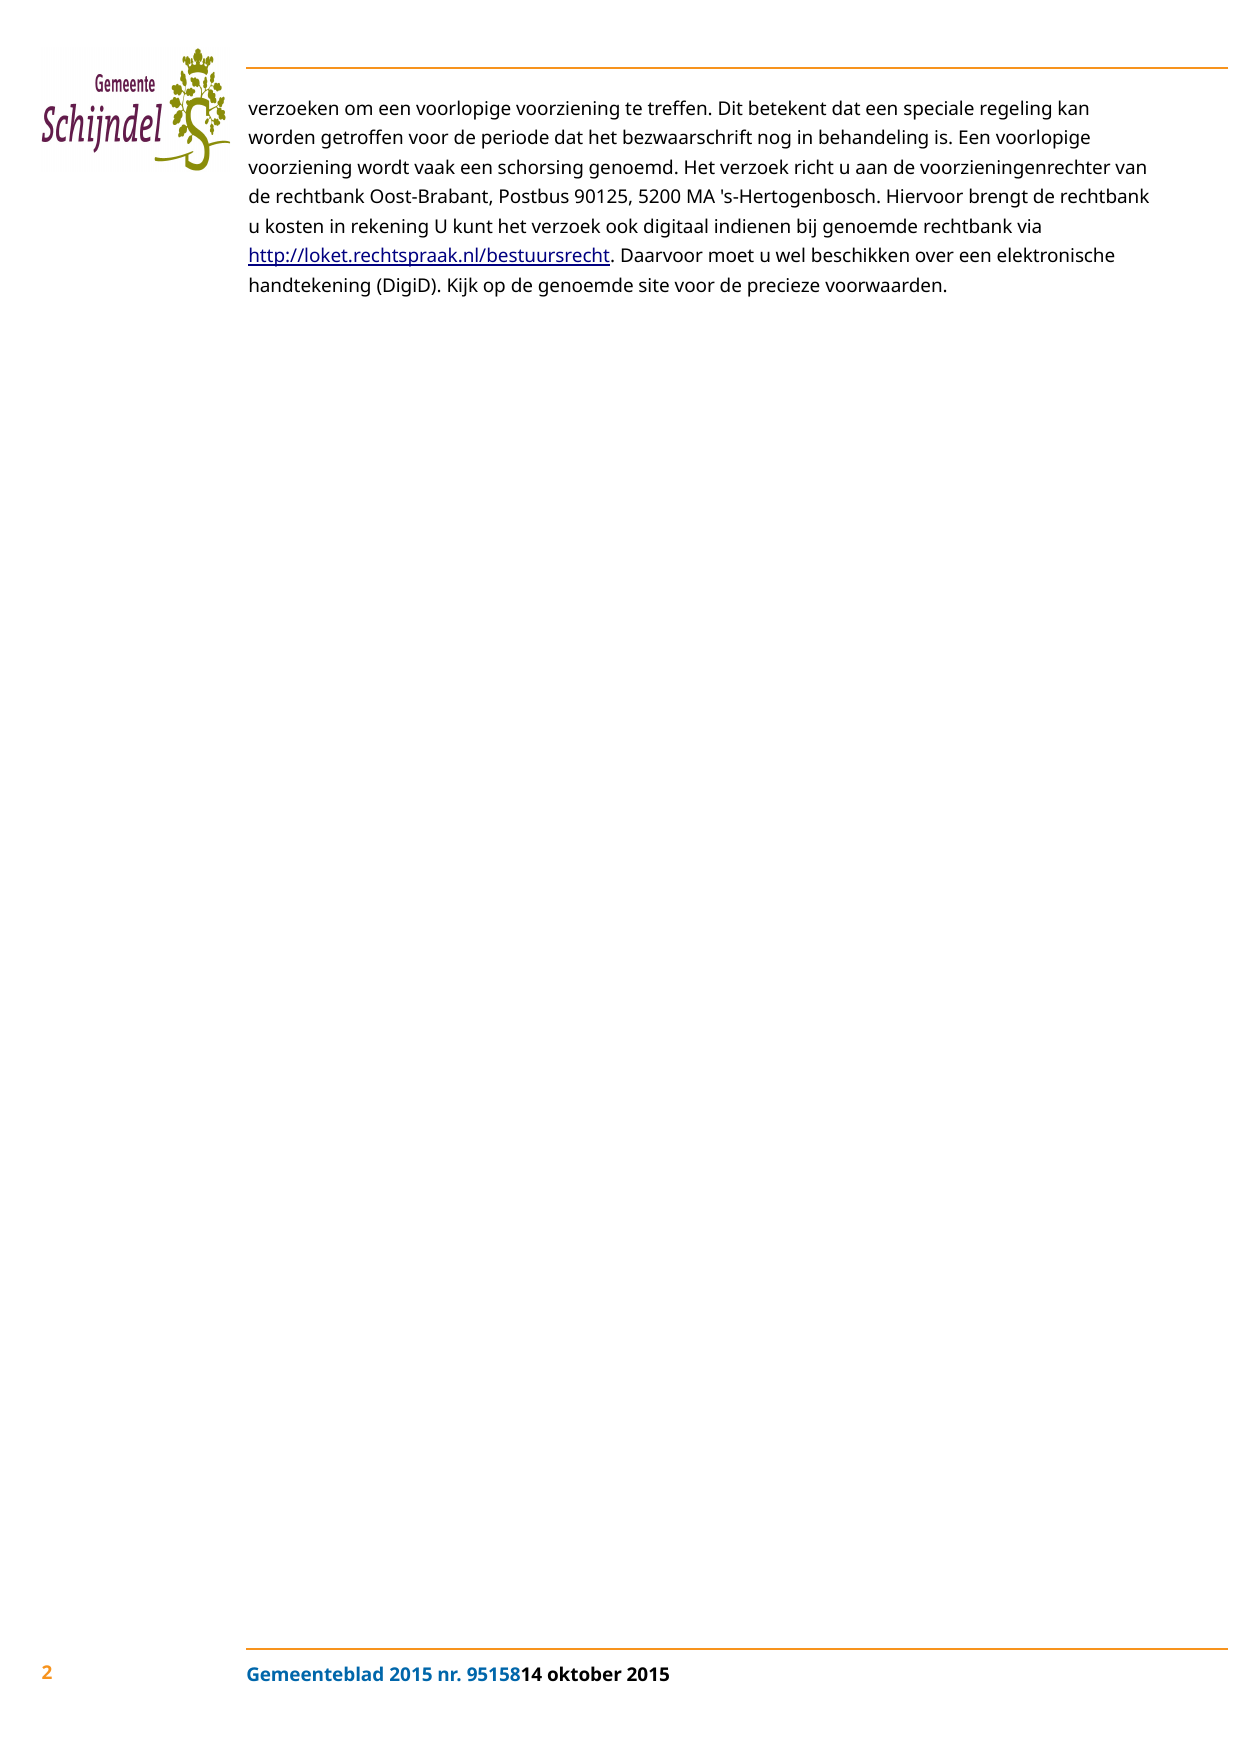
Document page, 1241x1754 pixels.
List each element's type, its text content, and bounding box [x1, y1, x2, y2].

text verzoeken om een voorlopige voorziening te treffen. Dit betekent dat een speciale regeling kan worden getroffen voor de periode dat het bezwaarschrift nog in behandeling is. Een voorlopige voorziening wordt vaak een schorsing genoemd. Het verzoek richt u aan de voorzieningenrechter van de rechtbank Oost-Brabant, Postbus 90125, 5200 MA 's-Hertogenbosch. Hiervoor brengt de rechtbank u kosten in rekening U kunt het verzoek ook digitaal indienen bij genoemde rechtbank via http://loket.rechtspraak.nl/bestuursrecht. Daarvoor moet u wel beschikken over een elektronische handtekening (DigiD). Kijk op de genoemde site voor de precieze voorwaarden. [248, 95, 1152, 298]
picture [41, 47, 231, 172]
